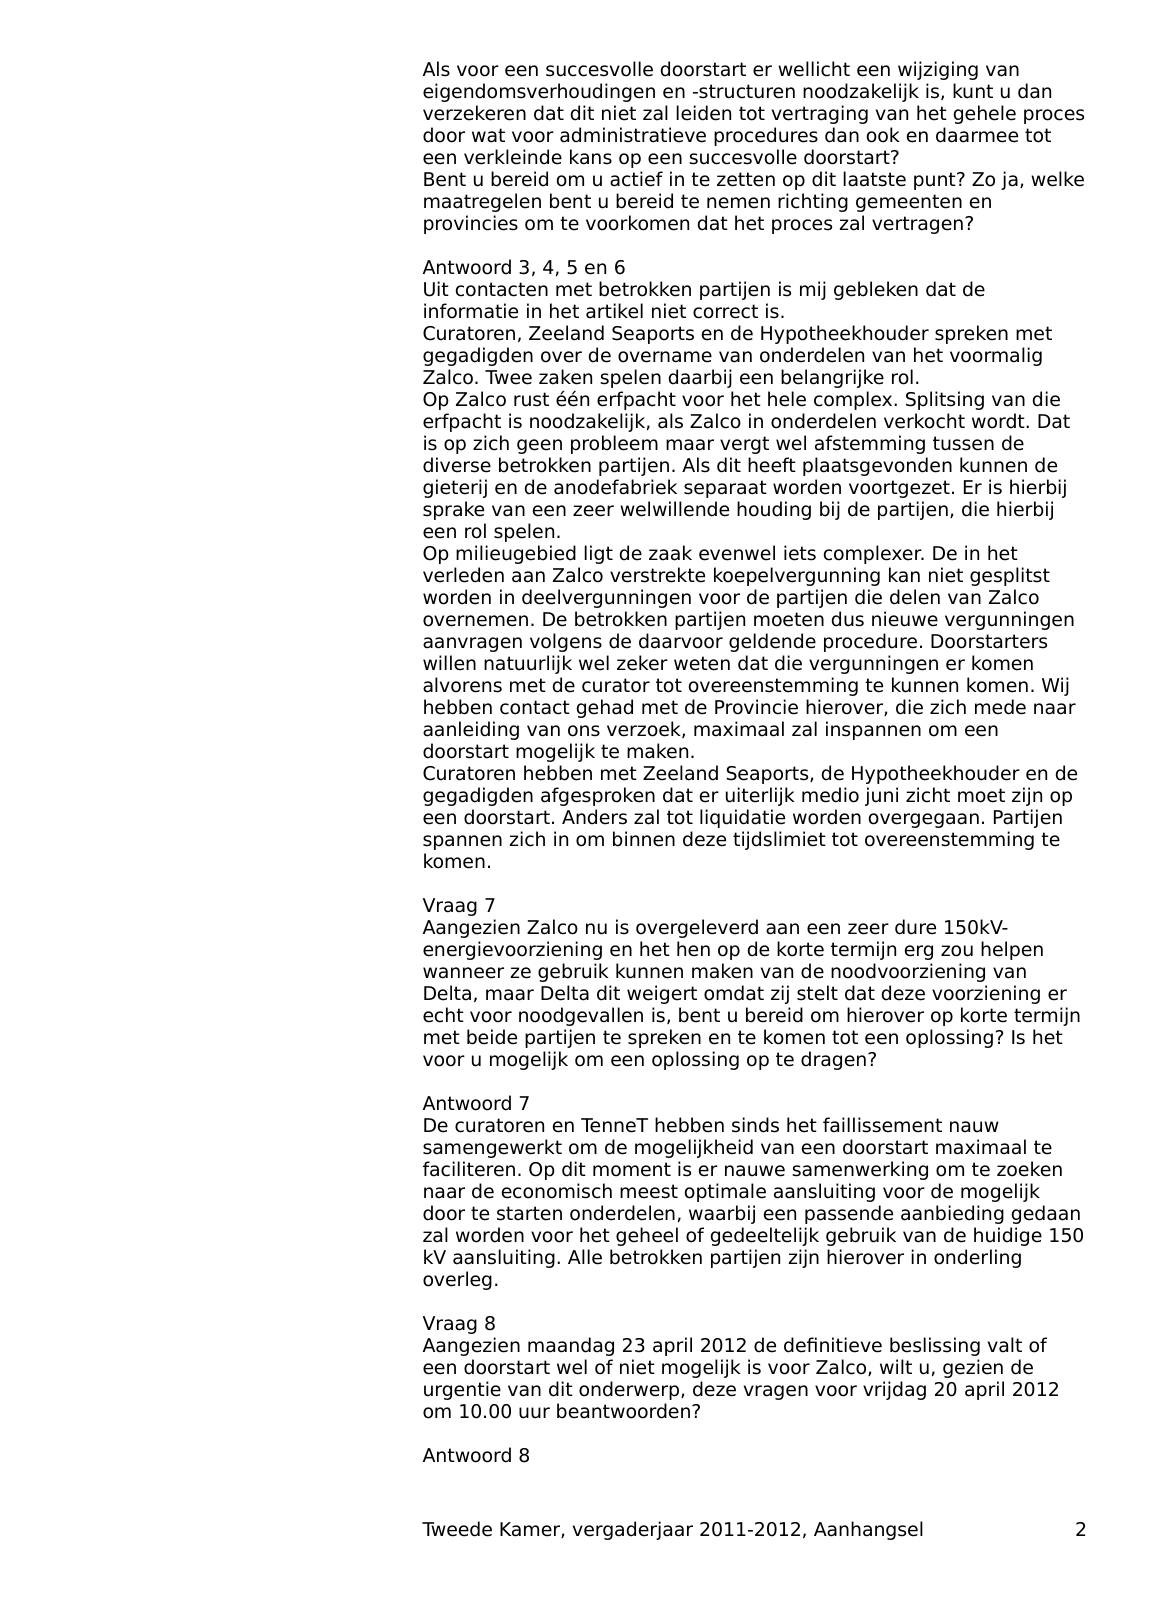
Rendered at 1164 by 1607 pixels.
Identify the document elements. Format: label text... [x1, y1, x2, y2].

text Op Zalco rust één erfpacht voor het hele complex. Splitsing van die erfpacht is noodzakelijk, als Zalco in onderdelen verkocht wordt. Dat is op zich geen probleem maar vergt wel afstemming tussen de diverse betrokken partijen. Als dit heeft plaatsgevonden kunnen de gieterij en de anodefabriek separaat worden voortgezet. Er is hierbij sprake van een zeer welwillende houding bij de partijen, die hierbij een rol spelen. [422, 389, 1087, 543]
text Vraag 7 [422, 895, 1087, 917]
text Op milieugebied ligt de zaak evenwel iets complexer. De in het verleden aan Zalco verstrekte koepelvergunning kan niet gesplitst worden in deelvergunningen voor de partijen die delen van Zalco overnemen. De betrokken partijen moeten dus nieuwe vergunningen aanvragen volgens de daarvoor geldende procedure. Doorstarters willen natuurlijk wel zeker weten dat die vergunningen er komen alvorens met de curator tot overeenstemming te kunnen komen. Wij hebben contact gehad met de Provincie hierover, die zich mede naar aanleiding van ons verzoek, maximaal zal inspannen om een doorstart mogelijk te maken. [422, 543, 1087, 763]
text De curatoren en TenneT hebben sinds het faillissement nauw samengewerkt om de mogelijkheid van een doorstart maximaal te faciliteren. Op dit moment is er nauwe samenwerking om te zoeken naar de economisch meest optimale aansluiting voor de mogelijk door te starten onderdelen, waarbij een passende aanbieding gedaan zal worden voor het geheel of gedeeltelijk gebruik van de huidige 150 kV aansluiting. Alle betrokken partijen zijn hierover in onderling overleg. [422, 1115, 1087, 1291]
text Antwoord 8 [422, 1445, 1087, 1467]
text Aangezien Zalco nu is overgeleverd aan een zeer dure 150kV-energievoorziening en het hen op de korte termijn erg zou helpen wanneer ze gebruik kunnen maken van de noodvoorziening van Delta, maar Delta dit weigert omdat zij stelt dat deze voorziening er echt voor noodgevallen is, bent u bereid om hierover op korte termijn met beide partijen te spreken en te komen tot een oplossing? Is het voor u mogelijk om een oplossing op te dragen? [422, 917, 1087, 1071]
text Curatoren, Zeeland Seaports en de Hypotheekhouder spreken met gegadigden over de overname van onderdelen van het voormalig Zalco. Twee zaken spelen daarbij een belangrijke rol. [422, 323, 1087, 389]
text Antwoord 3, 4, 5 en 6 [422, 257, 1087, 279]
text Curatoren hebben met Zeeland Seaports, de Hypotheekhouder en de gegadigden afgesproken dat er uiterlijk medio juni zicht moet zijn op een doorstart. Anders zal tot liquidatie worden overgegaan. Partijen spannen zich in om binnen deze tijdslimiet tot overeenstemming te komen. [422, 763, 1087, 872]
text Uit contacten met betrokken partijen is mij gebleken dat de informatie in het artikel niet correct is. [422, 279, 1087, 323]
text Aangezien maandag 23 april 2012 de definitieve beslissing valt of een doorstart wel of niet mogelijk is voor Zalco, wilt u, gezien de urgentie van dit onderwerp, deze vragen voor vrijdag 20 april 2012 om 10.00 uur beantwoorden? [422, 1335, 1087, 1423]
text Antwoord 7 [422, 1093, 1087, 1115]
text Vraag 8 [422, 1313, 1087, 1335]
text Als voor een succesvolle doorstart er wellicht een wijziging van eigendomsverhoudingen en -structuren noodzakelijk is, kunt u dan verzekeren dat dit niet zal leiden tot vertraging van het gehele proces door wat voor administratieve procedures dan ook en daarmee tot een verkleinde kans op een succesvolle doorstart? [422, 59, 1087, 169]
text Bent u bereid om u actief in te zetten op dit laatste punt? Zo ja, welke maatregelen bent u bereid te nemen richting gemeenten en provincies om te voorkomen dat het proces zal vertragen? [422, 169, 1087, 235]
